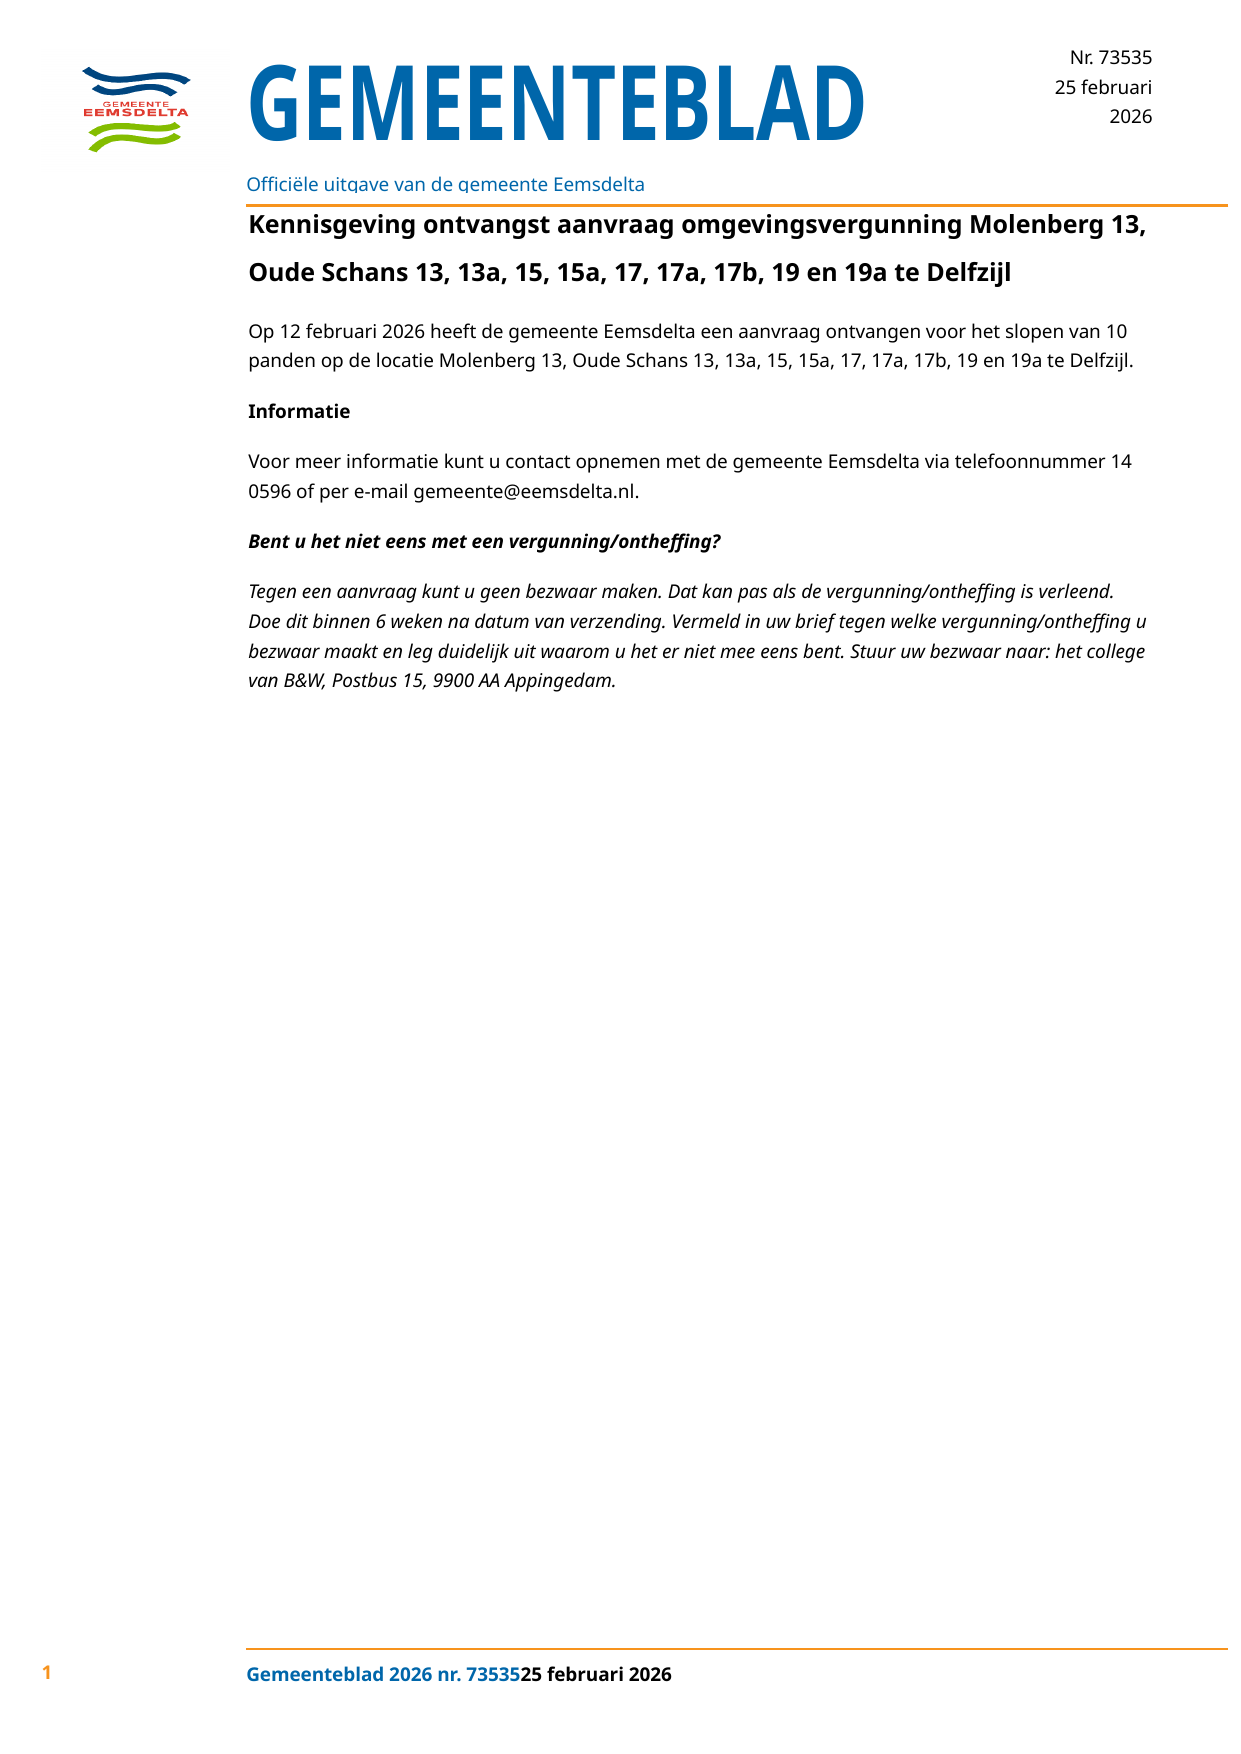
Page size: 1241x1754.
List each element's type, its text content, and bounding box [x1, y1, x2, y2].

text Kennisgeving ontvangst aanvraag omgevingsvergunning Molenberg 13, Oude Schans 13, 13a, 15, 15a, 17, 17a, 17b, 19 en 19a te Delfzijl [248, 207, 1152, 288]
text Informatie [248, 398, 1152, 424]
picture [41, 47, 231, 172]
text Voor meer informatie kunt u contact opnemen met de gemeente Eemsdelta via telefoonnummer 14 0596 of per e-mail gemeente@eemsdelta.nl. [248, 448, 1152, 504]
text Tegen een aanvraag kunt u geen bezwaar maken. Dat kan pas als de vergunning/ontheffing is verleend. Doe dit binnen 6 weken na datum van verzending. Vermeld in uw brief tegen welke vergunning/ontheffing u bezwaar maakt en leg duidelijk uit waarom u het er niet mee eens bent. Stuur uw bezwaar naar: het college van B&W, Postbus 15, 9900 AA Appingedam. [248, 579, 1152, 693]
text Bent u het niet eens met een vergunning/ontheffing? [248, 528, 1152, 554]
text Op 12 februari 2026 heeft de gemeente Eemsdelta een aanvraag ontvangen voor het slopen van 10 panden op de locatie Molenberg 13, Oude Schans 13, 13a, 15, 15a, 17, 17a, 17b, 19 en 19a te Delfzijl. [248, 318, 1152, 373]
